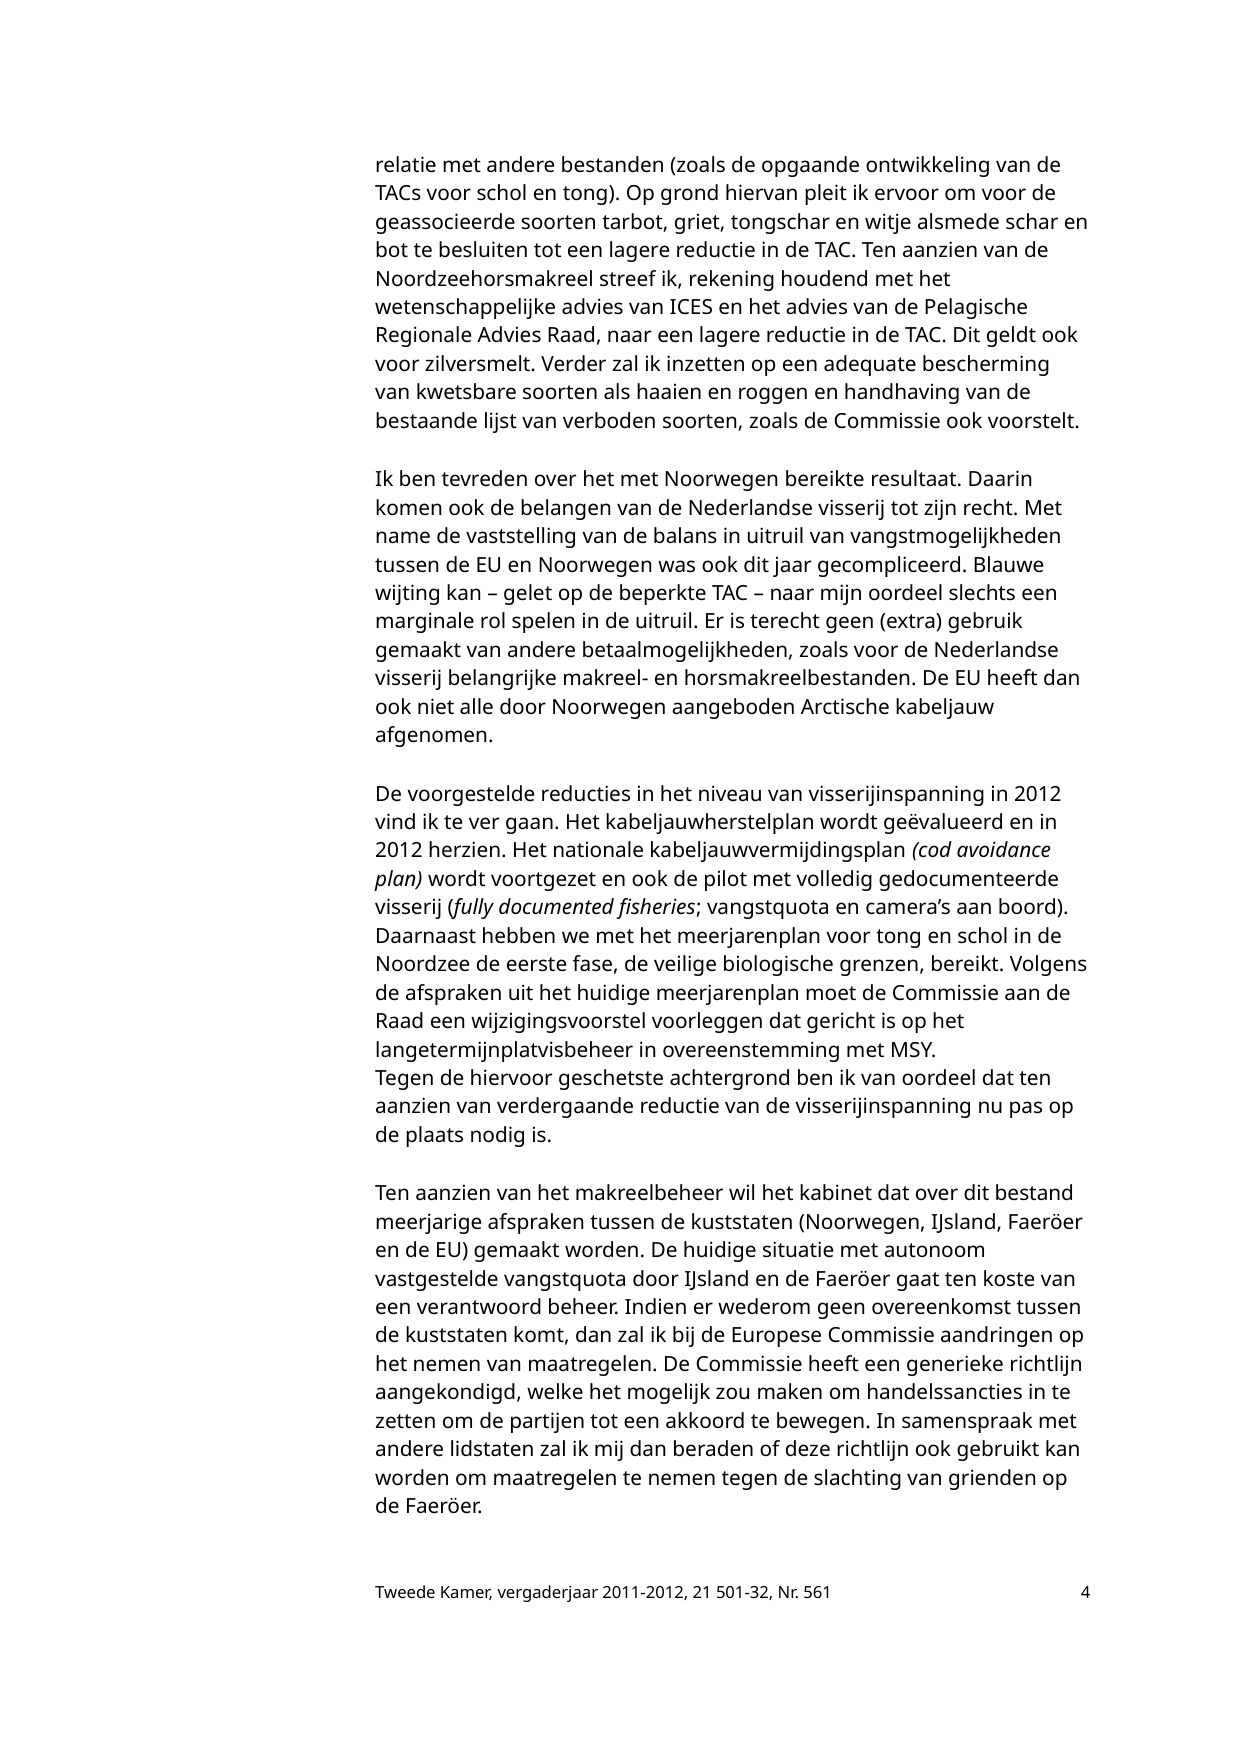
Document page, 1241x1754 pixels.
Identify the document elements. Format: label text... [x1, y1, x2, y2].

text Ten aanzien van het makreelbeheer wil het kabinet dat over dit bestand meerjarige afspraken tussen de kuststaten (Noorwegen, IJsland, Faeröer en de EU) gemaakt worden. De huidige situatie met autonoom vastgestelde vangstquota door IJsland en de Faeröer gaat ten koste van een verantwoord beheer. Indien er wederom geen overeenkomst tussen de kuststaten komt, dan zal ik bij de Europese Commissie aandringen op het nemen van maatregelen. De Commissie heeft een generieke richtlijn aangekondigd, welke het mogelijk zou maken om handelssancties in te zetten om de partijen tot een akkoord te bewegen. In samenspraak met andere lidstaten zal ik mij dan beraden of deze richtlijn ook gebruikt kan worden om maatregelen te nemen tegen de slachting van grienden op de Faeröer. [375, 1178, 1090, 1520]
text Tegen de hiervoor geschetste achtergrond ben ik van oordeel dat ten aanzien van verdergaande reductie van de visserijinspanning nu pas op de plaats nodig is. [375, 1063, 1090, 1148]
text relatie met andere bestanden (zoals de opgaande ontwikkeling van de TACs voor schol en tong). Op grond hiervan pleit ik ervoor om voor de geassocieerde soorten tarbot, griet, tongschar en witje alsmede schar en bot te besluiten tot een lagere reductie in de TAC. Ten aanzien van de Noordzeehorsmakreel streef ik, rekening houdend met het wetenschappelijke advies van ICES en het advies van de Pelagische Regionale Advies Raad, naar een lagere reductie in de TAC. Dit geldt ook voor zilversmelt. Verder zal ik inzetten op een adequate bescherming van kwetsbare soorten als haaien en roggen en handhaving van de bestaande lijst van verboden soorten, zoals de Commissie ook voorstelt. [375, 150, 1090, 434]
text Daarnaast hebben we met het meerjarenplan voor tong en schol in de Noordzee de eerste fase, de veilige biologische grenzen, bereikt. Volgens de afspraken uit het huidige meerjarenplan moet de Commissie aan de Raad een wijzigingsvoorstel voorleggen dat gericht is op het langetermijnplatvisbeheer in overeenstemming met MSY. [375, 921, 1090, 1063]
text Ik ben tevreden over het met Noorwegen bereikte resultaat. Daarin komen ook de belangen van de Nederlandse visserij tot zijn recht. Met name de vaststelling van de balans in uitruil van vangstmogelijkheden tussen de EU en Noorwegen was ook dit jaar gecompliceerd. Blauwe wijting kan – gelet op de beperkte TAC – naar mijn oordeel slechts een marginale rol spelen in de uitruil. Er is terecht geen (extra) gebruik gemaakt van andere betaalmogelijkheden, zoals voor de Nederlandse visserij belangrijke makreel- en horsmakreelbestanden. De EU heeft dan ook niet alle door Noorwegen aangeboden Arctische kabeljauw afgenomen. [375, 464, 1090, 749]
text De voorgestelde reducties in het niveau van visserijinspanning in 2012 vind ik te ver gaan. Het kabeljauwherstelplan wordt geëvalueerd en in 2012 herzien. Het nationale kabeljauwvermijdingsplan (cod avoidance plan) wordt voortgezet en ook de pilot met volledig gedocumenteerde visserij (fully documented fisheries; vangstquota en camera’s aan boord). [375, 779, 1090, 921]
